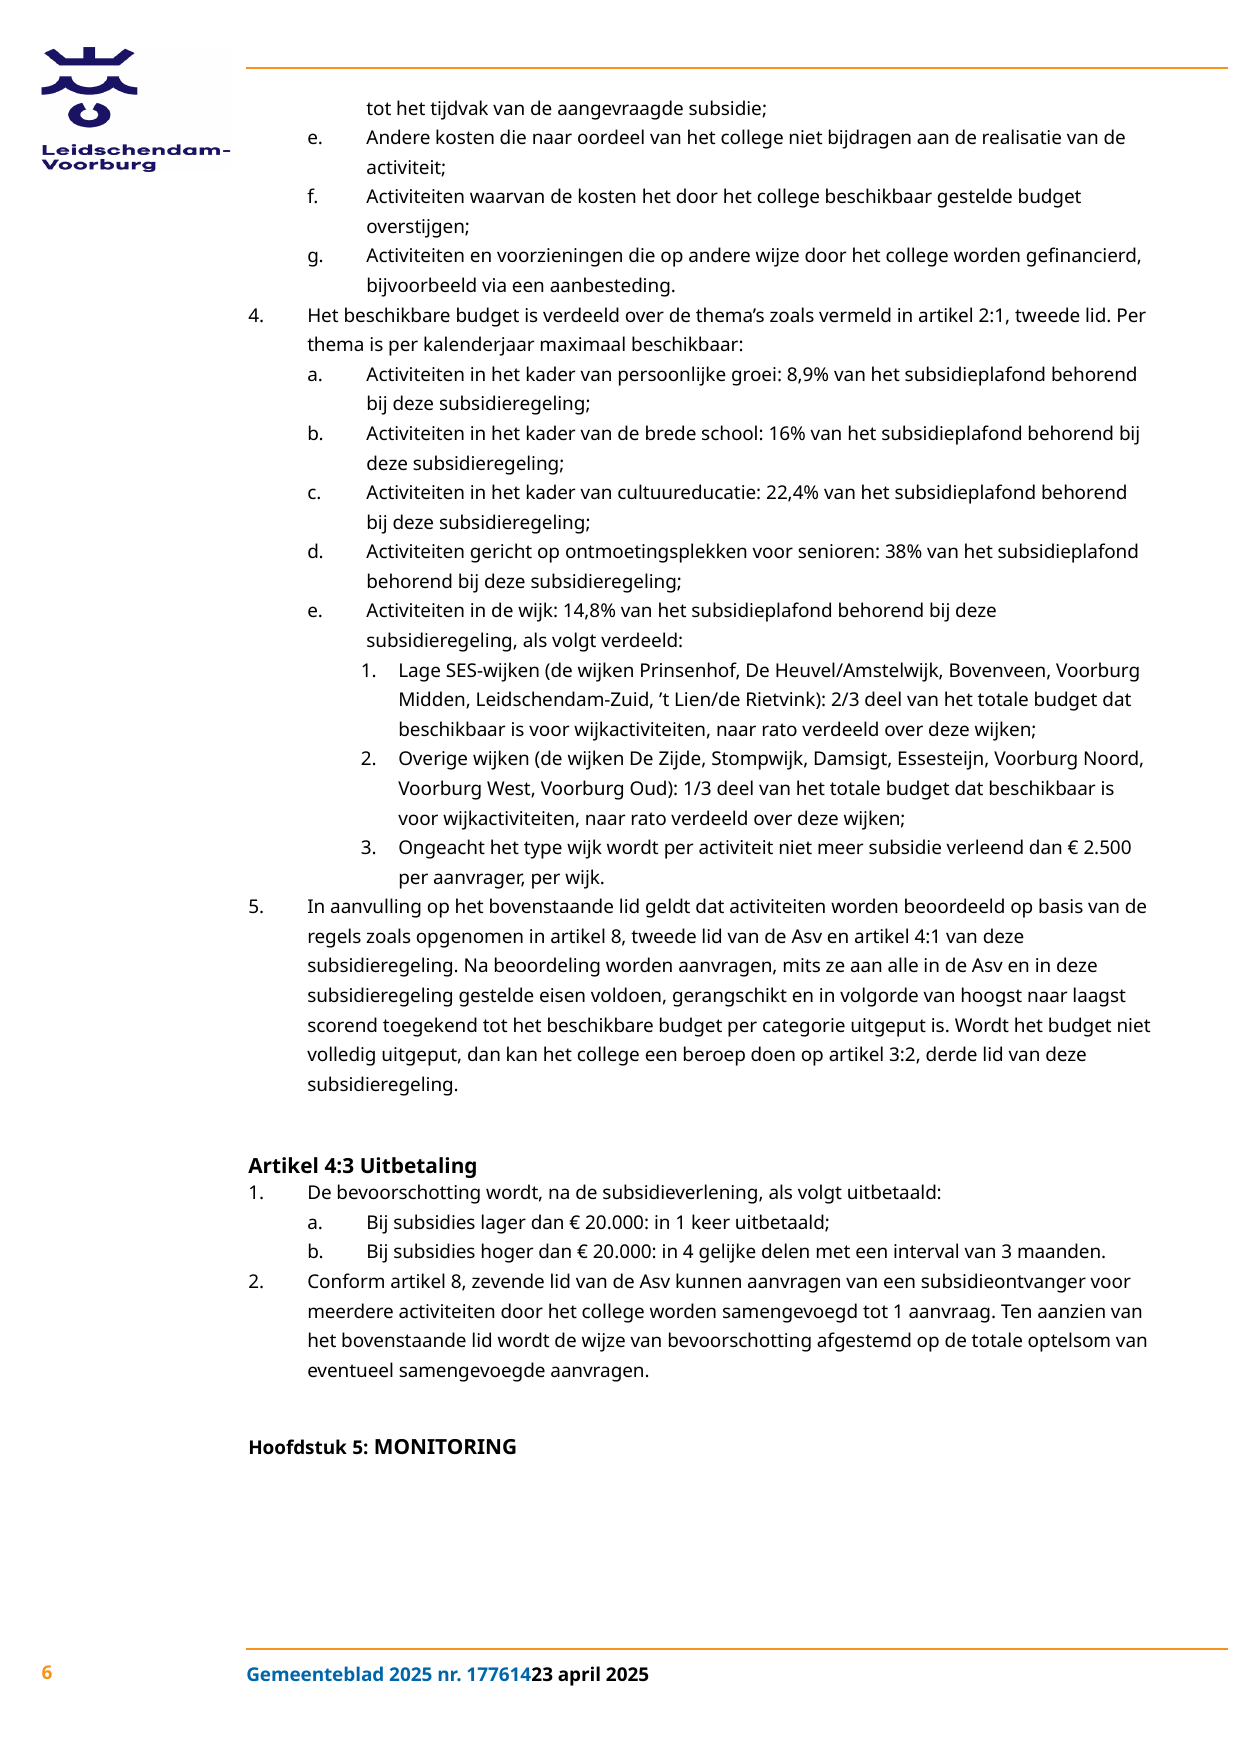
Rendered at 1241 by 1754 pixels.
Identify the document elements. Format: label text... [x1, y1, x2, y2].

list tot het tijdvak van de aangevraagde subsidie; [307, 95, 1152, 121]
picture [41, 47, 231, 172]
text Artikel 4:3 Uitbetaling [248, 1151, 1152, 1179]
list Overige wijken (de wijken De Zijde, Stompwijk, Damsigt, Essesteijn, Voorburg Noord, Voorburg West, Voorburg Oud): 1/3 deel van het totale budget dat beschikbaar is voor wijkactiviteiten, naar rato verdeeld over deze wijken; [361, 746, 1152, 831]
list Bij subsidies lager dan € 20.000: in 1 keer uitbetaald; [307, 1209, 1152, 1235]
list Activiteiten in de wijk: 14,8% van het subsidieplafond behorend bij deze subsidieregeling, als volgt verdeeld: [307, 598, 1152, 653]
list Activiteiten in het kader van cultuureducatie: 22,4% van het subsidieplafond behorend bij deze subsidieregeling; [307, 479, 1152, 535]
list Lage SES-wijken (de wijken Prinsenhof, De Heuvel/Amstelwijk, Bovenveen, Voorburg Midden, Leidschendam-Zuid, ’t Lien/de Rietvink): 2/3 deel van het totale budget dat beschikbaar is voor wijkactiviteiten, naar rato verdeeld over deze wijken; [361, 657, 1152, 742]
list Activiteiten gericht op ontmoetingsplekken voor senioren: 38% van het subsidieplafond behorend bij deze subsidieregeling; [307, 538, 1152, 594]
list Ongeacht het type wijk wordt per activiteit niet meer subsidie verleend dan € 2.500 per aanvrager, per wijk. [361, 834, 1152, 890]
list Bij subsidies hoger dan € 20.000: in 4 gelijke delen met een interval van 3 maanden. [307, 1239, 1152, 1264]
text Hoofdstuk 5: MONITORING [248, 1432, 1152, 1461]
list Activiteiten in het kader van de brede school: 16% van het subsidieplafond behorend bij deze subsidieregeling; [307, 420, 1152, 476]
list Andere kosten die naar oordeel van het college niet bijdragen aan de realisatie van de activiteit; [307, 124, 1152, 180]
list Conform artikel 8, zevende lid van de Asv kunnen aanvragen van een subsidieontvanger voor meerdere activiteiten door het college worden samengevoegd tot 1 aanvraag. Ten aanzien van het bovenstaande lid wordt de wijze van bevoorschotting afgestemd op de totale optelsom van eventueel samengevoegde aanvragen. [248, 1268, 1152, 1383]
list Activiteiten en voorzieningen die op andere wijze door het college worden gefinancierd, bijvoorbeeld via een aanbesteding. [307, 243, 1152, 298]
list In aanvulling op het bovenstaande lid geldt dat activiteiten worden beoordeeld op basis van de regels zoals opgenomen in artikel 8, tweede lid van de Asv en artikel 4:1 van deze subsidieregeling. Na beoordeling worden aanvragen, mits ze aan alle in de Asv en in deze subsidieregeling gestelde eisen voldoen, gerangschikt en in volgorde van hoogst naar laagst scorend toegekend tot het beschikbare budget per categorie uitgeput is. Wordt het budget niet volledig uitgeput, dan kan het college een beroep doen op artikel 3:2, derde lid van deze subsidieregeling. [248, 893, 1152, 1097]
list Activiteiten in het kader van persoonlijke groei: 8,9% van het subsidieplafond behorend bij deze subsidieregeling; [307, 361, 1152, 416]
list Activiteiten waarvan de kosten het door het college beschikbaar gestelde budget overstijgen; [307, 183, 1152, 239]
list De bevoorschotting wordt, na de subsidieverlening, als volgt uitbetaald: [248, 1179, 1152, 1205]
list Het beschikbare budget is verdeeld over de thema’s zoals vermeld in artikel 2:1, tweede lid. Per thema is per kalenderjaar maximaal beschikbaar: [248, 302, 1152, 357]
